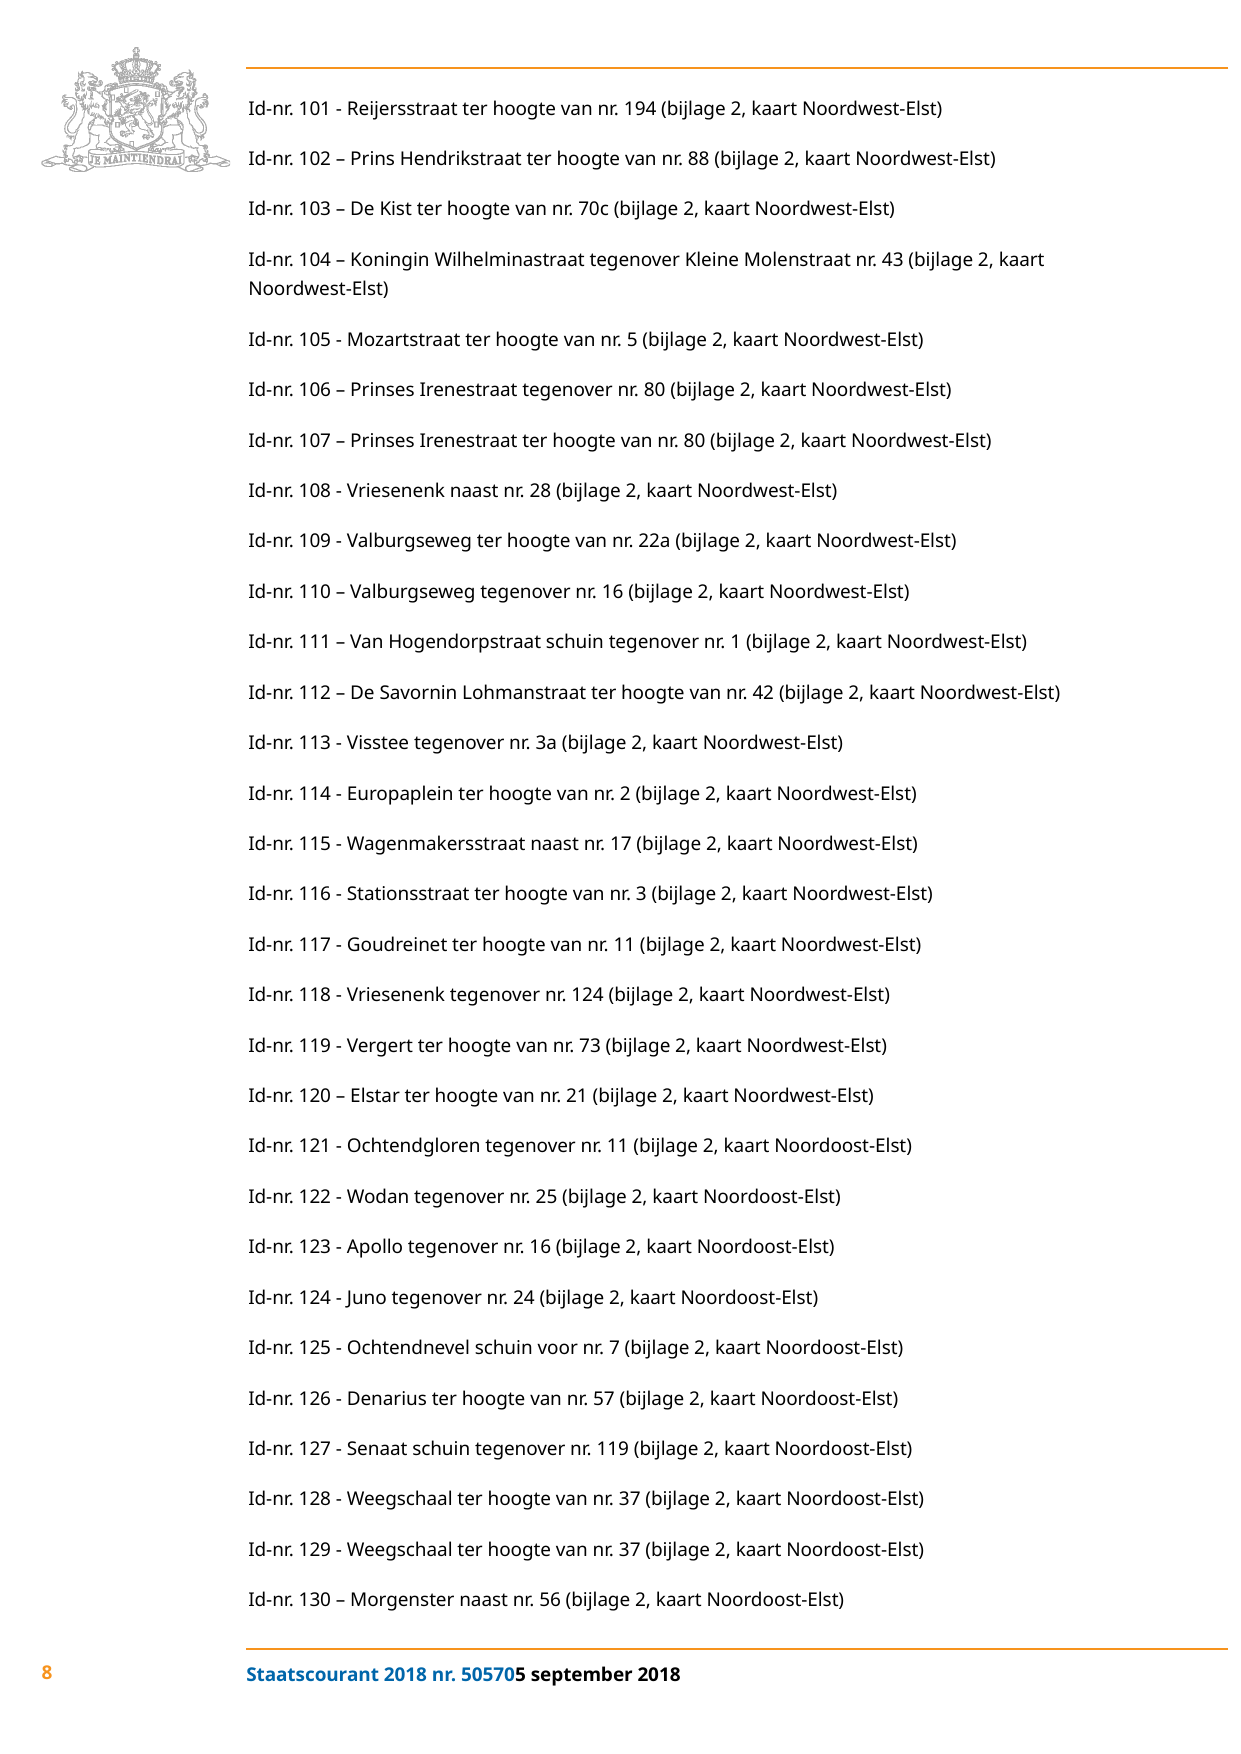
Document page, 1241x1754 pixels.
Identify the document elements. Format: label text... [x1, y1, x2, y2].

text Id-nr. 101 - Reijersstraat ter hoogte van nr. 194 (bijlage 2, kaart Noordwest-Elst) [248, 95, 1152, 121]
picture [41, 47, 231, 172]
text Id-nr. 113 - Visstee tegenover nr. 3a (bijlage 2, kaart Noordwest-Elst) [248, 729, 1152, 755]
text Id-nr. 106 – Prinses Irenestraat tegenover nr. 80 (bijlage 2, kaart Noordwest-Elst) [248, 376, 1152, 402]
text Id-nr. 107 – Prinses Irenestraat ter hoogte van nr. 80 (bijlage 2, kaart Noordwest-Elst) [248, 427, 1152, 453]
text Id-nr. 103 – De Kist ter hoogte van nr. 70c (bijlage 2, kaart Noordwest-Elst) [248, 196, 1152, 221]
text Id-nr. 127 - Senaat schuin tegenover nr. 119 (bijlage 2, kaart Noordoost-Elst) [248, 1435, 1152, 1461]
text Id-nr. 126 - Denarius ter hoogte van nr. 57 (bijlage 2, kaart Noordoost-Elst) [248, 1385, 1152, 1411]
text Id-nr. 111 – Van Hogendorpstraat schuin tegenover nr. 1 (bijlage 2, kaart Noordwest-Elst) [248, 628, 1152, 654]
text Id-nr. 112 – De Savornin Lohmanstraat ter hoogte van nr. 42 (bijlage 2, kaart Noordwest-Elst) [248, 679, 1152, 705]
text Id-nr. 122 - Wodan tegenover nr. 25 (bijlage 2, kaart Noordoost-Elst) [248, 1183, 1152, 1209]
text Id-nr. 104 – Koningin Wilhelminastraat tegenover Kleine Molenstraat nr. 43 (bijlage 2, kaart Noordwest-Elst) [248, 246, 1152, 301]
text Id-nr. 120 – Elstar ter hoogte van nr. 21 (bijlage 2, kaart Noordwest-Elst) [248, 1082, 1152, 1108]
text Id-nr. 109 - Valburgseweg ter hoogte van nr. 22a (bijlage 2, kaart Noordwest-Elst) [248, 528, 1152, 553]
text Id-nr. 129 - Weegschaal ter hoogte van nr. 37 (bijlage 2, kaart Noordoost-Elst) [248, 1536, 1152, 1562]
text Id-nr. 115 - Wagenmakersstraat naast nr. 17 (bijlage 2, kaart Noordwest-Elst) [248, 830, 1152, 856]
text Id-nr. 130 – Morgenster naast nr. 56 (bijlage 2, kaart Noordoost-Elst) [248, 1586, 1152, 1612]
text Id-nr. 119 - Vergert ter hoogte van nr. 73 (bijlage 2, kaart Noordwest-Elst) [248, 1032, 1152, 1058]
text Id-nr. 117 - Goudreinet ter hoogte van nr. 11 (bijlage 2, kaart Noordwest-Elst) [248, 931, 1152, 957]
text Id-nr. 124 - Juno tegenover nr. 24 (bijlage 2, kaart Noordoost-Elst) [248, 1284, 1152, 1310]
text Id-nr. 128 - Weegschaal ter hoogte van nr. 37 (bijlage 2, kaart Noordoost-Elst) [248, 1486, 1152, 1511]
text Id-nr. 121 - Ochtendgloren tegenover nr. 11 (bijlage 2, kaart Noordoost-Elst) [248, 1133, 1152, 1158]
text Id-nr. 114 - Europaplein ter hoogte van nr. 2 (bijlage 2, kaart Noordwest-Elst) [248, 780, 1152, 806]
text Id-nr. 118 - Vriesenenk tegenover nr. 124 (bijlage 2, kaart Noordwest-Elst) [248, 981, 1152, 1007]
text Id-nr. 116 - Stationsstraat ter hoogte van nr. 3 (bijlage 2, kaart Noordwest-Elst) [248, 881, 1152, 906]
text Id-nr. 110 – Valburgseweg tegenover nr. 16 (bijlage 2, kaart Noordwest-Elst) [248, 578, 1152, 604]
text Id-nr. 108 - Vriesenenk naast nr. 28 (bijlage 2, kaart Noordwest-Elst) [248, 477, 1152, 503]
text Id-nr. 123 - Apollo tegenover nr. 16 (bijlage 2, kaart Noordoost-Elst) [248, 1233, 1152, 1259]
text Id-nr. 105 - Mozartstraat ter hoogte van nr. 5 (bijlage 2, kaart Noordwest-Elst) [248, 326, 1152, 352]
text Id-nr. 125 - Ochtendnevel schuin voor nr. 7 (bijlage 2, kaart Noordoost-Elst) [248, 1334, 1152, 1360]
text Id-nr. 102 – Prins Hendrikstraat ter hoogte van nr. 88 (bijlage 2, kaart Noordwest-Elst) [248, 145, 1152, 171]
